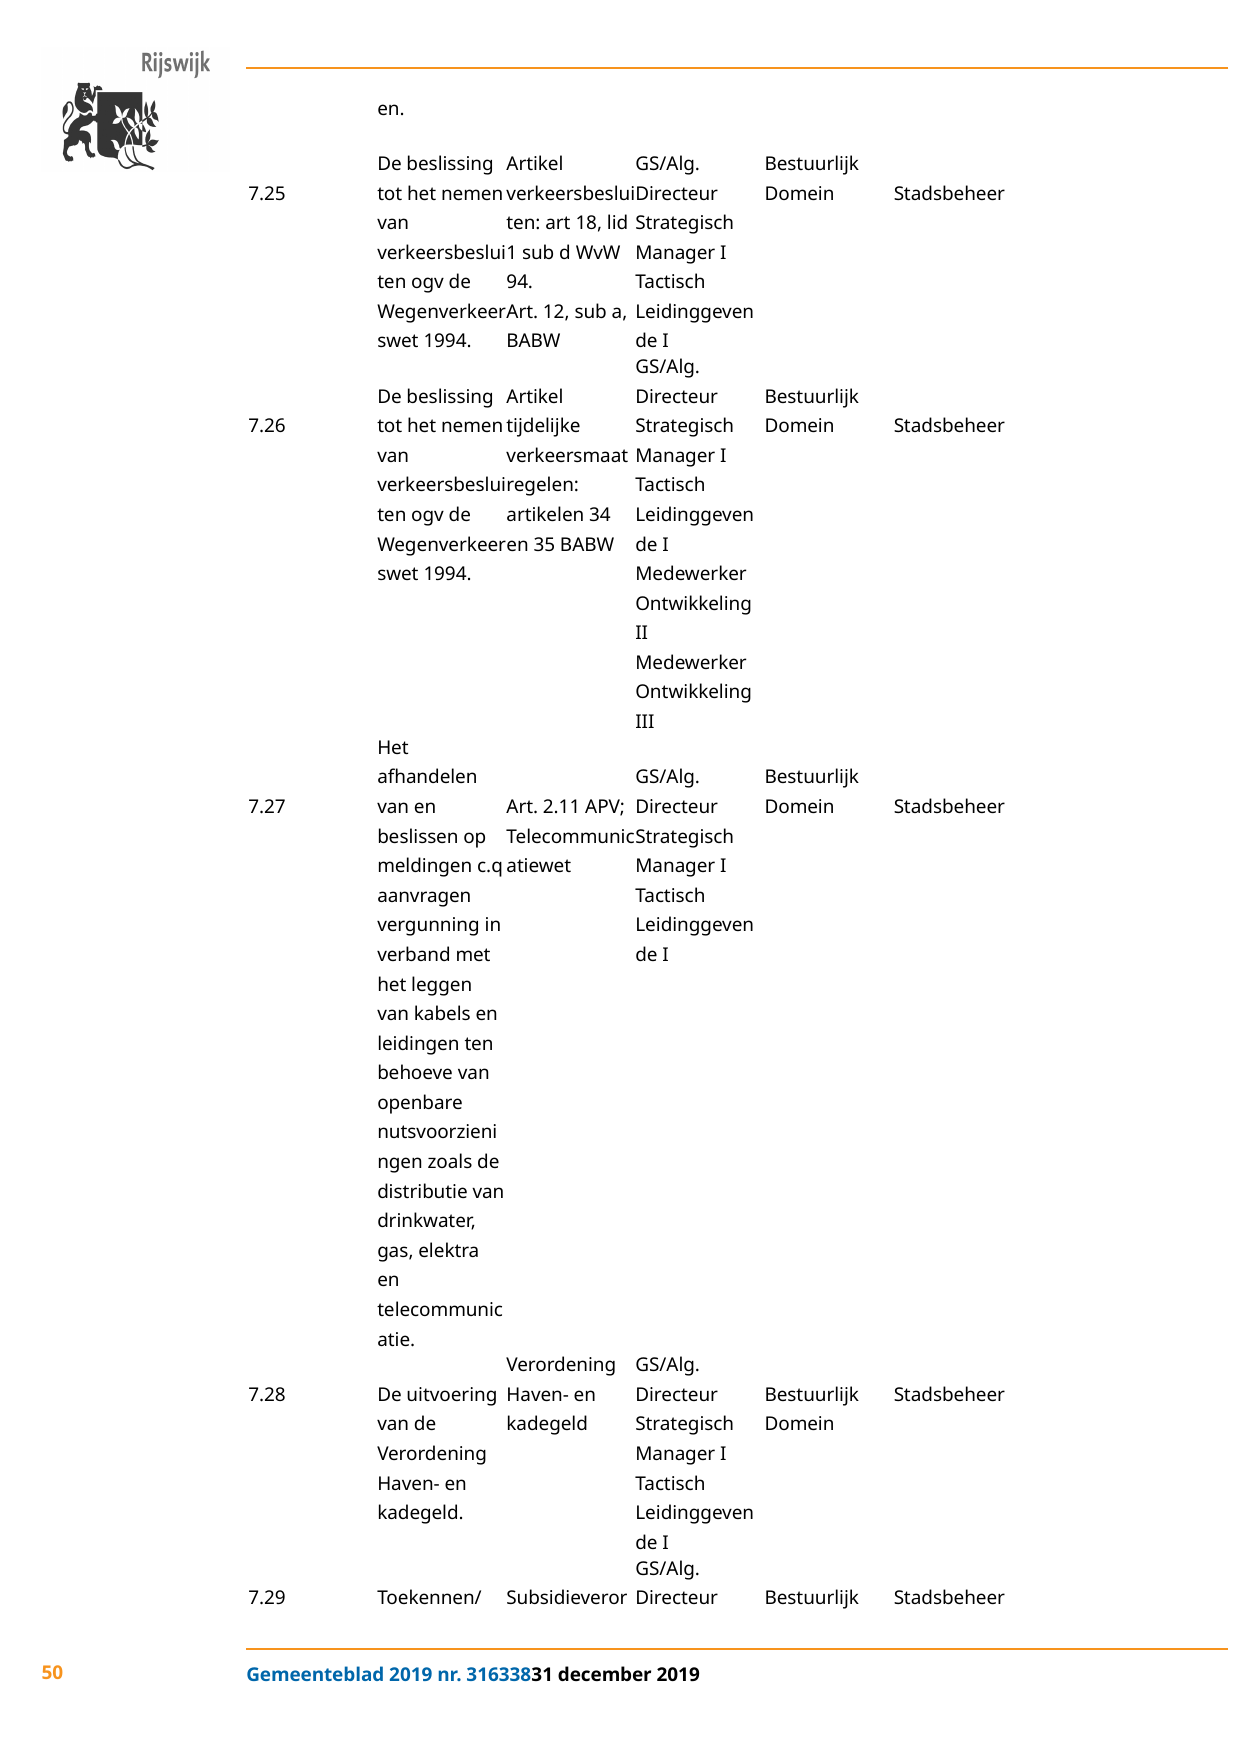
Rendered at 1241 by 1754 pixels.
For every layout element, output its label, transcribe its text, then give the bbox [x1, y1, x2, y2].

table_cell De uitvoering van de Verordening Haven- en kadegeld. [377, 1351, 506, 1555]
table_cell Art. 2.11 APV; Telecommunicatiewet [506, 734, 635, 1351]
table_cell [1023, 95, 1152, 121]
table_cell Stadsbeheer [894, 734, 1022, 1351]
table_cell GS/Alg. Directeur Strategisch Manager I Tactisch Leidinggevende I Medewerker Ontwikkeling II Medewerker Ontwikkeling III [635, 353, 764, 734]
table_cell Stadsbeheer [894, 1555, 1022, 1610]
table_cell De beslissing tot het nemen van verkeersbesluiten ogv de Wegenverkeerswet 1994. [377, 353, 506, 734]
table_cell GS/Alg. Directeur Strategisch Manager I Tactisch Leidinggevende I [635, 734, 764, 1351]
table_cell Subsidieveror [506, 1555, 635, 1610]
table_cell Het afhandelen van en beslissen op meldingen c.q aanvragen vergunning in verband met het leggen van kabels en leidingen ten behoeve van openbare nutsvoorzieningen zoals de distributie van drinkwater, gas, elektra en telecommunicatie. [377, 734, 506, 1351]
table_cell Stadsbeheer [894, 121, 1022, 353]
table_cell [248, 95, 377, 121]
table_cell GS/Alg. Directeur Strategisch Manager I Tactisch Leidinggevende I [635, 1351, 764, 1555]
table_cell De beslissing tot het nemen van verkeersbesluiten ogv de Wegenverkeerswet 1994. [377, 121, 506, 353]
table_cell Artikel verkeersbesluiten: art 18, lid 1 sub d WvW 94. Art. 12, sub a, BABW [506, 121, 635, 353]
table_cell [894, 95, 1022, 121]
table_cell 7.27 [248, 734, 377, 1351]
table_cell Bestuurlijk Domein [764, 734, 893, 1351]
table_cell Stadsbeheer [894, 1351, 1022, 1555]
table_cell [1023, 353, 1152, 734]
table_cell Toekennen/ [377, 1555, 506, 1610]
table_cell Artikel tijdelijke verkeersmaatregelen: artikelen 34 en 35 BABW [506, 353, 635, 734]
table_cell [1023, 1351, 1152, 1555]
table_cell en. [377, 95, 506, 121]
table_cell [1023, 121, 1152, 353]
table_cell GS/Alg. Directeur [635, 1555, 764, 1610]
table_cell Bestuurlijk Domein [764, 353, 893, 734]
table_cell Bestuurlijk Domein [764, 121, 893, 353]
table_cell [635, 95, 764, 121]
table_cell GS/Alg. Directeur Strategisch Manager I Tactisch Leidinggevende I [635, 121, 764, 353]
table_cell Bestuurlijk [764, 1555, 893, 1610]
table_cell [506, 95, 635, 121]
table_cell 7.26 [248, 353, 377, 734]
table_cell [1023, 734, 1152, 1351]
table_cell [764, 95, 893, 121]
picture [41, 47, 231, 172]
table_cell Bestuurlijk Domein [764, 1351, 893, 1555]
table_cell 7.28 [248, 1351, 377, 1555]
table_cell Stadsbeheer [894, 353, 1022, 734]
table_cell 7.29 [248, 1555, 377, 1610]
table_cell Verordening Haven- en kadegeld [506, 1351, 635, 1555]
table_cell [1023, 1555, 1152, 1610]
table_cell 7.25 [248, 121, 377, 353]
